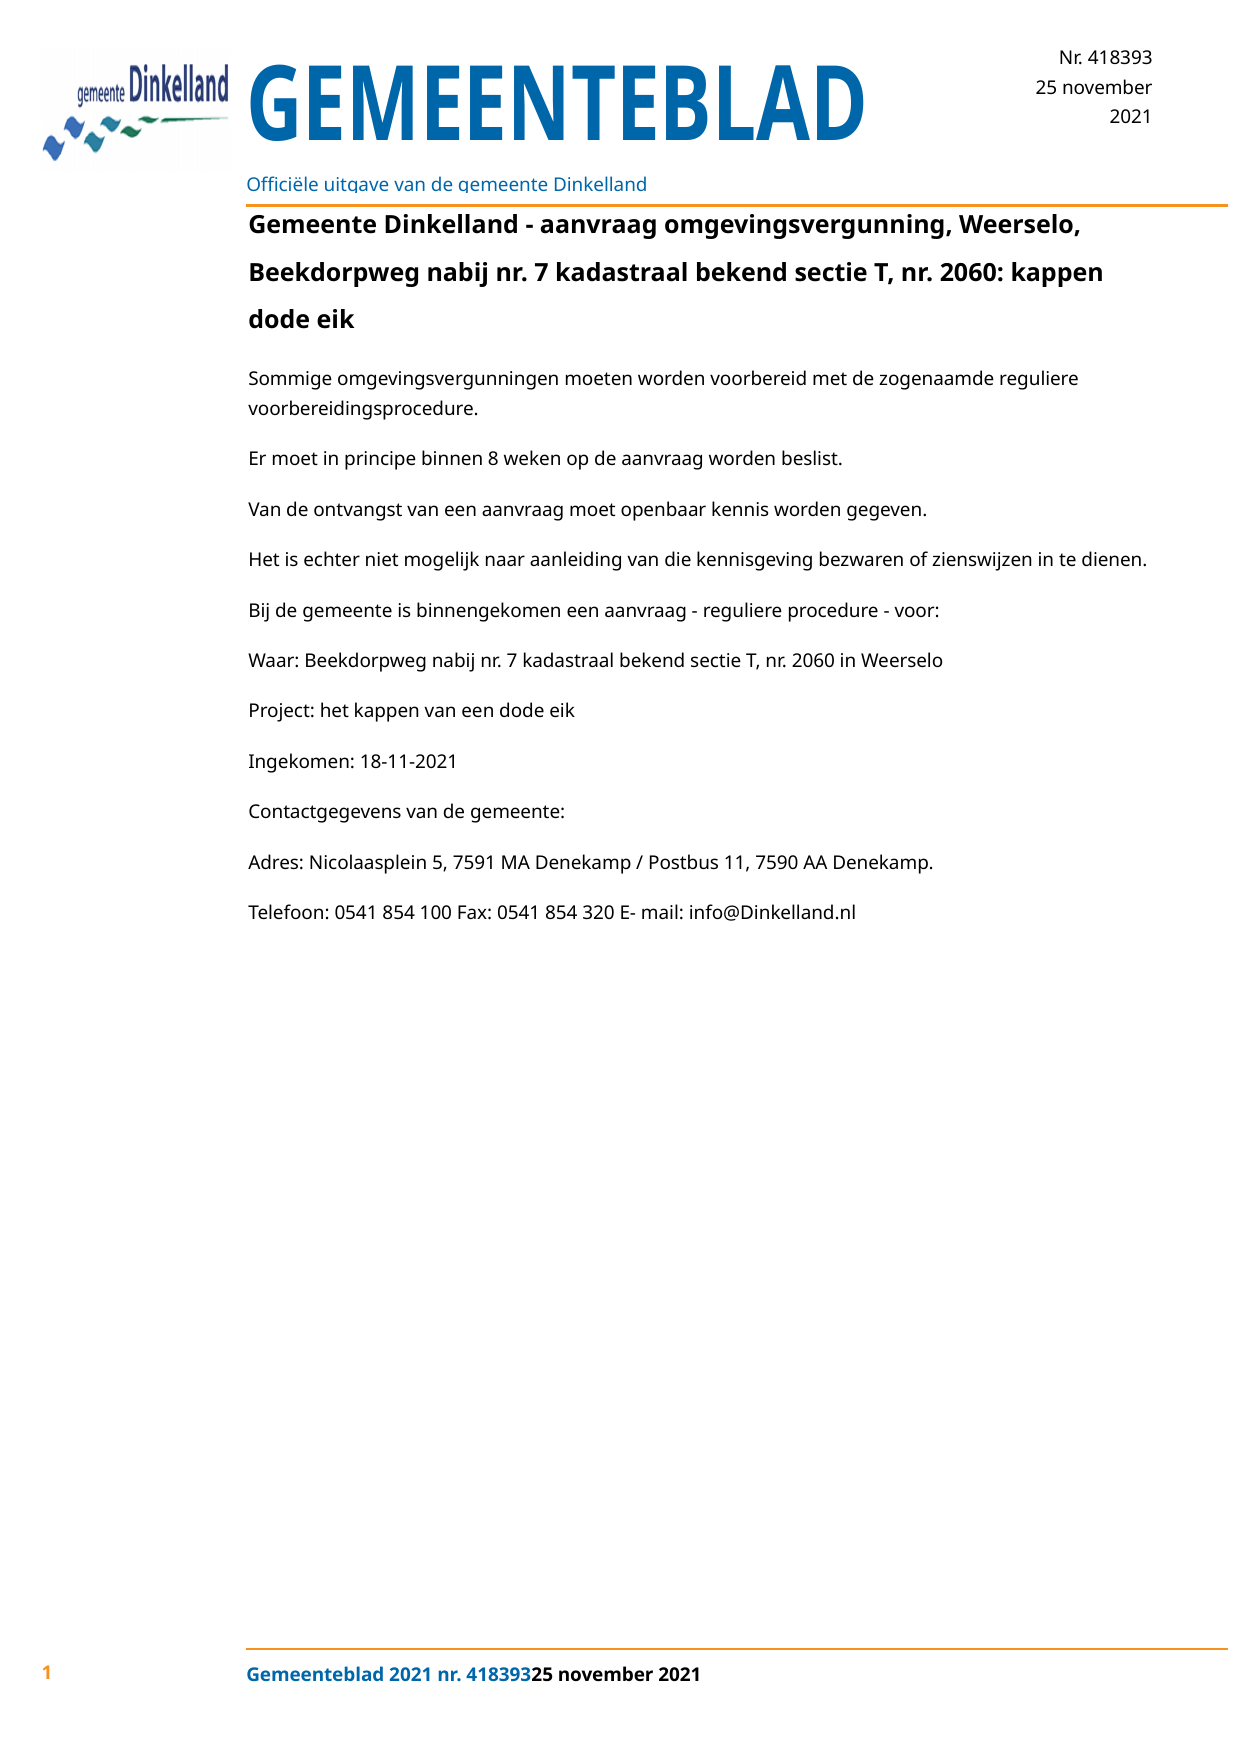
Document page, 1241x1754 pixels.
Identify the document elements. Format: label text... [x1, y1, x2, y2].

text Contactgegevens van de gemeente: [248, 798, 1152, 824]
text Van de ontvangst van een aanvraag moet openbaar kennis worden gegeven. [248, 496, 1152, 522]
text Adres: Nicolaasplein 5, 7591 MA Denekamp / Postbus 11, 7590 AA Denekamp. [248, 849, 1152, 874]
text Er moet in principe binnen 8 weken op de aanvraag worden beslist. [248, 446, 1152, 471]
text Het is echter niet mogelijk naar aanleiding van die kennisgeving bezwaren of zienswijzen in te dienen. [248, 546, 1152, 572]
text Waar: Beekdorpweg nabij nr. 7 kadastraal bekend sectie T, nr. 2060 in Weerselo [248, 647, 1152, 673]
text Bij de gemeente is binnengekomen een aanvraag - reguliere procedure - voor: [248, 597, 1152, 622]
text Project: het kappen van een dode eik [248, 698, 1152, 723]
text Ingekomen: 18-11-2021 [248, 748, 1152, 774]
text Telefoon: 0541 854 100 Fax: 0541 854 320 E- mail: info@Dinkelland.nl [248, 899, 1152, 925]
text Sommige omgevingsvergunningen moeten worden voorbereid met de zogenaamde reguliere voorbereidingsprocedure. [248, 366, 1152, 421]
picture [41, 47, 231, 172]
text Gemeente Dinkelland - aanvraag omgevingsvergunning, Weerselo, Beekdorpweg nabij nr. 7 kadastraal bekend sectie T, nr. 2060: kappen dode eik [248, 207, 1152, 336]
